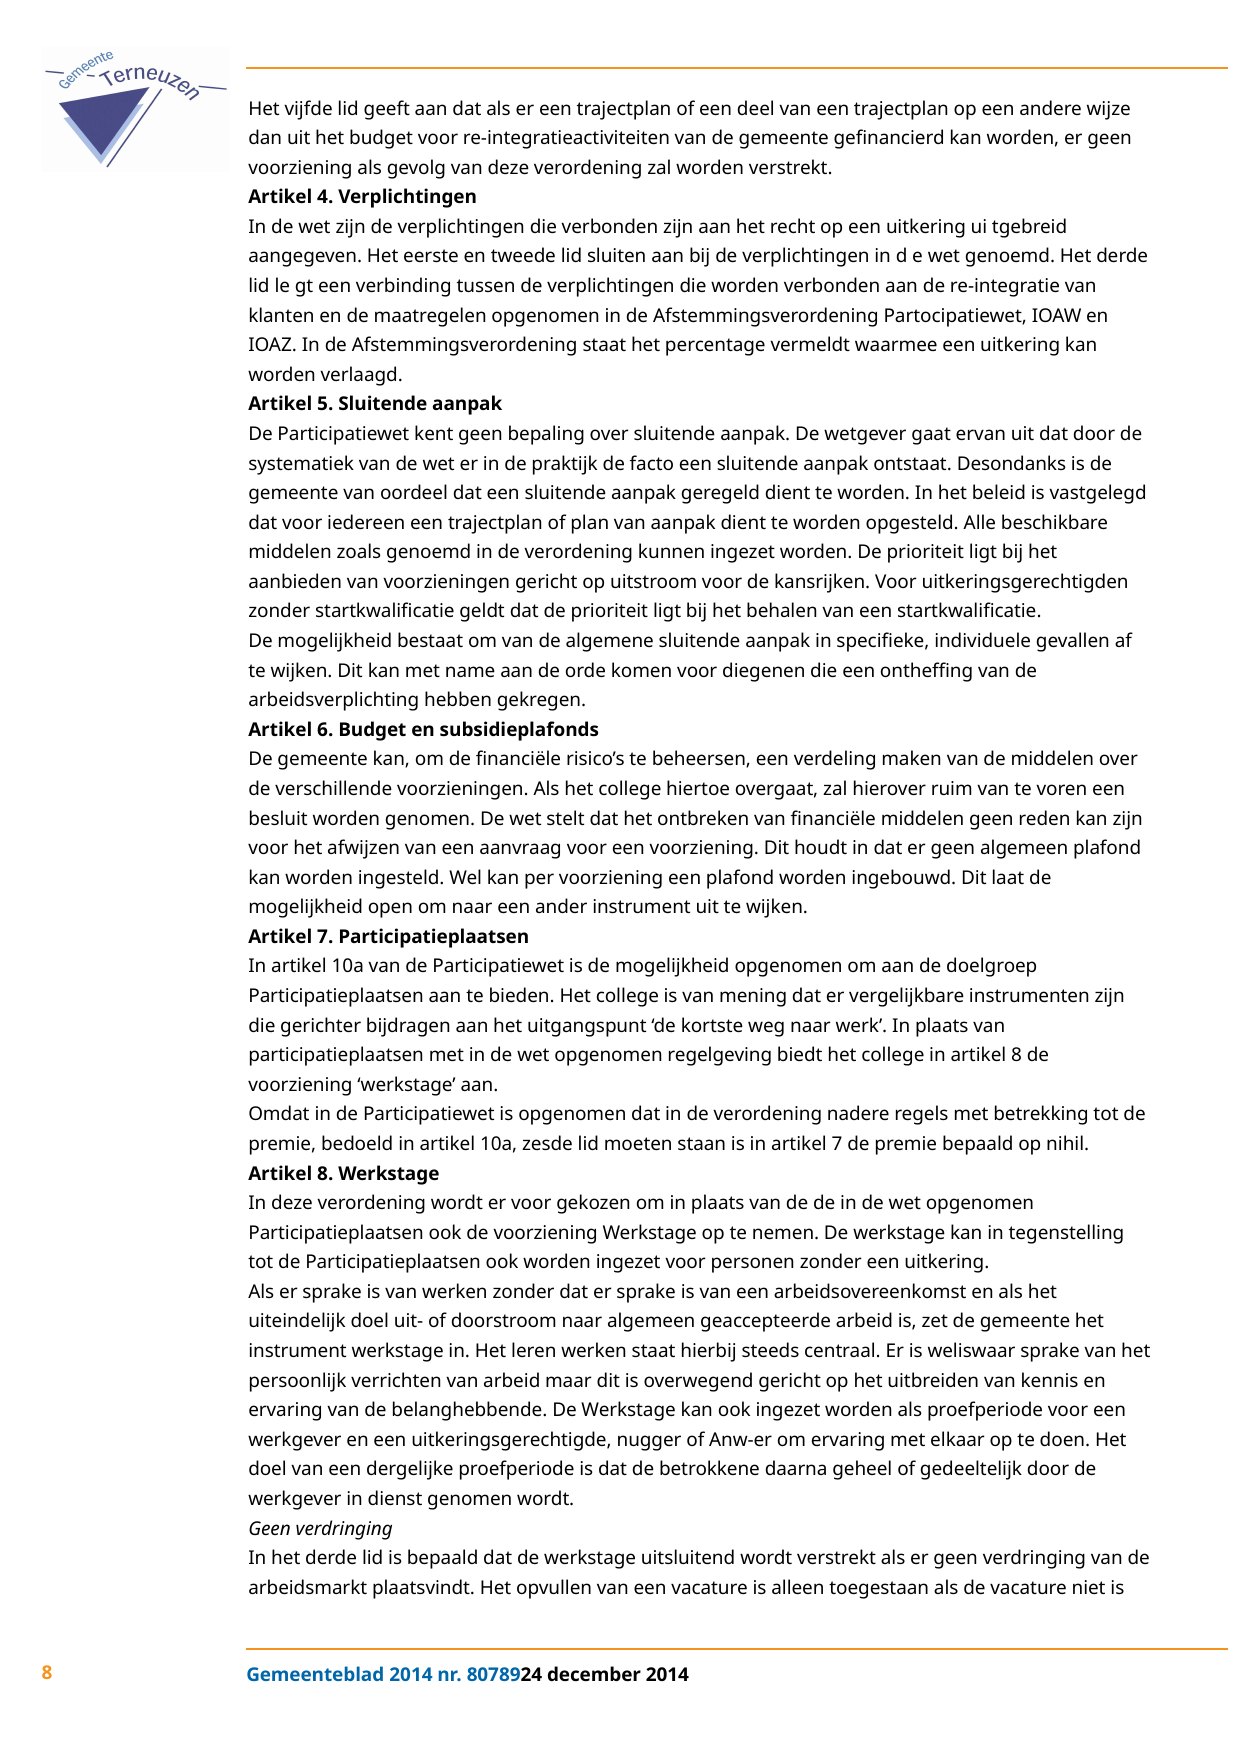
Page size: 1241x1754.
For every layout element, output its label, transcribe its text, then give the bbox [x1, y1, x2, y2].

text Geen verdringing [248, 1515, 1152, 1541]
text Als er sprake is van werken zonder dat er sprake is van een arbeidsovereenkomst en als het uiteindelijk doel uit- of doorstroom naar algemeen geaccepteerde arbeid is, zet de gemeente het instrument werkstage in. Het leren werken staat hierbij steeds centraal. Er is weliswaar sprake van het persoonlijk verrichten van arbeid maar dit is overwegend gericht op het uitbreiden van kennis en ervaring van de belanghebbende. De Werkstage kan ook ingezet worden als proefperiode voor een werkgever en een uitkeringsgerechtigde, nugger of Anw-er om ervaring met elkaar op te doen. Het doel van een dergelijke proefperiode is dat de betrokkene daarna geheel of gedeeltelijk door de werkgever in dienst genomen wordt. [248, 1278, 1152, 1511]
text Artikel 7. Participatieplaatsen [248, 923, 1152, 949]
text In de wet zijn de verplichtingen die verbonden zijn aan het recht op een uitkering ui tgebreid aangegeven. Het eerste en tweede lid sluiten aan bij de verplichtingen in d e wet genoemd. Het derde lid le gt een verbinding tussen de verplichtingen die worden verbonden aan de re-integratie van klanten en de maatregelen opgenomen in de Afstemmingsverordening Partocipatiewet, IOAW en IOAZ. In de Afstemmingsverordening staat het percentage vermeldt waarmee een uitkering kan worden verlaagd. [248, 213, 1152, 387]
text In het derde lid is bepaald dat de werkstage uitsluitend wordt verstrekt als er geen verdringing van de arbeidsmarkt plaatsvindt. Het opvullen van een vacature is alleen toegestaan als de vacature niet is [248, 1544, 1152, 1600]
text Het vijfde lid geeft aan dat als er een trajectplan of een deel van een trajectplan op een andere wijze dan uit het budget voor re-integratieactiviteiten van de gemeente gefinancierd kan worden, er geen voorziening als gevolg van deze verordening zal worden verstrekt. [248, 95, 1152, 180]
text De mogelijkheid bestaat om van de algemene sluitende aanpak in specifieke, individuele gevallen af te wijken. Dit kan met name aan de orde komen voor diegenen die een ontheffing van de arbeidsverplichting hebben gekregen. [248, 627, 1152, 712]
text Artikel 4. Verplichtingen [248, 183, 1152, 209]
text In artikel 10a van de Participatiewet is de mogelijkheid opgenomen om aan de doelgroep Participatieplaatsen aan te bieden. Het college is van mening dat er vergelijkbare instrumenten zijn die gerichter bijdragen aan het uitgangspunt ‘de kortste weg naar werk’. In plaats van participatieplaatsen met in de wet opgenomen regelgeving biedt het college in artikel 8 de voorziening ‘werkstage’ aan. [248, 953, 1152, 1097]
text Omdat in de Participatiewet is opgenomen dat in de verordening nadere regels met betrekking tot de premie, bedoeld in artikel 10a, zesde lid moeten staan is in artikel 7 de premie bepaald op nihil. [248, 1101, 1152, 1156]
text Artikel 6. Budget en subsidieplafonds [248, 716, 1152, 742]
text Artikel 8. Werkstage [248, 1160, 1152, 1186]
text De Participatiewet kent geen bepaling over sluitende aanpak. De wetgever gaat ervan uit dat door de systematiek van de wet er in de praktijk de facto een sluitende aanpak ontstaat. Desondanks is de gemeente van oordeel dat een sluitende aanpak geregeld dient te worden. In het beleid is vastgelegd dat voor iedereen een trajectplan of plan van aanpak dient te worden opgesteld. Alle beschikbare middelen zoals genoemd in de verordening kunnen ingezet worden. De prioriteit ligt bij het aanbieden van voorzieningen gericht op uitstroom voor de kansrijken. Voor uitkeringsgerechtigden zonder startkwalificatie geldt dat de prioriteit ligt bij het behalen van een startkwalificatie. [248, 420, 1152, 623]
text Artikel 5. Sluitende aanpak [248, 391, 1152, 416]
text In deze verordening wordt er voor gekozen om in plaats van de de in de wet opgenomen Participatieplaatsen ook de voorziening Werkstage op te nemen. De werkstage kan in tegenstelling tot de Participatieplaatsen ook worden ingezet voor personen zonder een uitkering. [248, 1189, 1152, 1274]
picture [41, 47, 231, 172]
text De gemeente kan, om de financiële risico’s te beheersen, een verdeling maken van de middelen over de verschillende voorzieningen. Als het college hiertoe overgaat, zal hierover ruim van te voren een besluit worden genomen. De wet stelt dat het ontbreken van financiële middelen geen reden kan zijn voor het afwijzen van een aanvraag voor een voorziening. Dit houdt in dat er geen algemeen plafond kan worden ingesteld. Wel kan per voorziening een plafond worden ingebouwd. Dit laat de mogelijkheid open om naar een ander instrument uit te wijken. [248, 746, 1152, 919]
